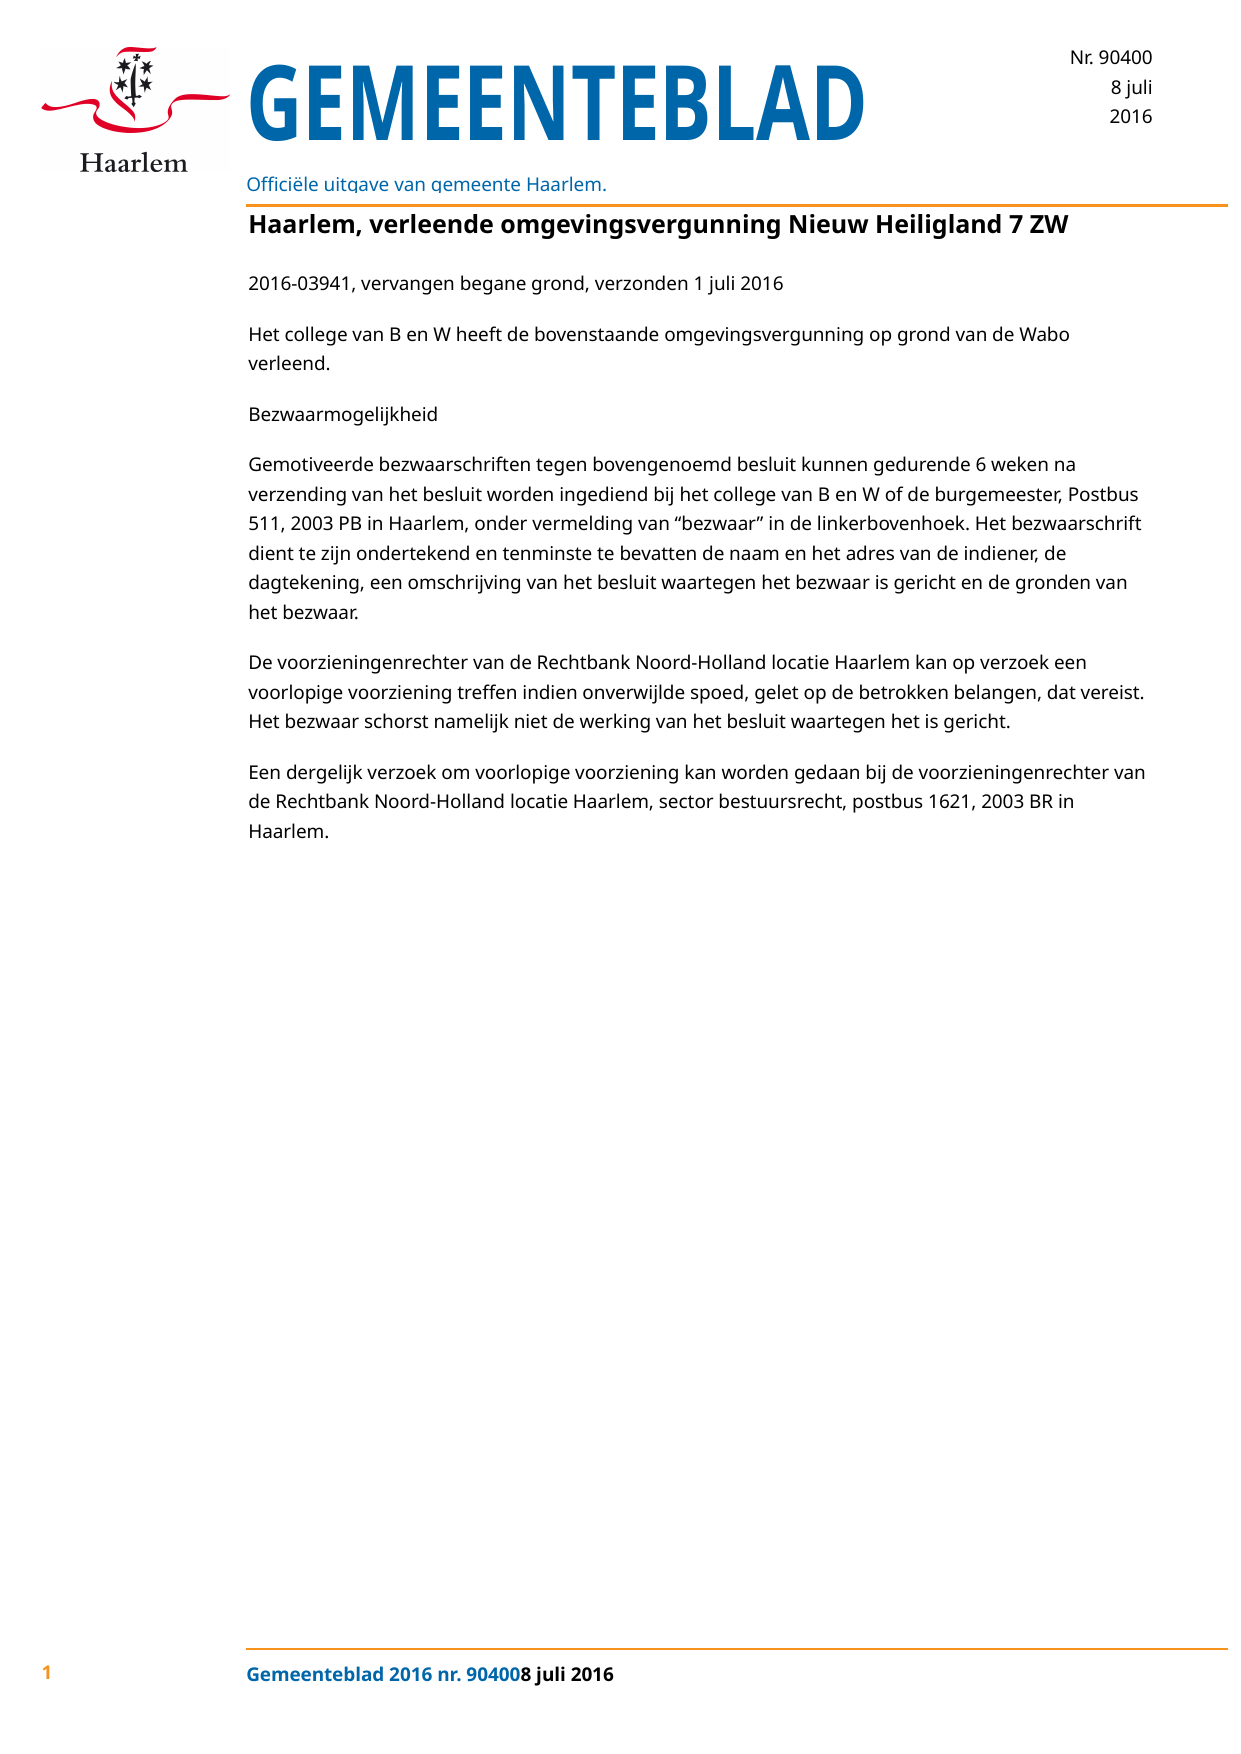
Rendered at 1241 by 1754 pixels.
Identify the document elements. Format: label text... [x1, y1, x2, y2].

text Bezwaarmogelijkheid [248, 401, 1152, 426]
text 2016-03941, vervangen begane grond, verzonden 1 juli 2016 [248, 270, 1152, 296]
text Gemotiveerde bezwaarschriften tegen bovengenoemd besluit kunnen gedurende 6 weken na verzending van het besluit worden ingediend bij het college van B en W of de burgemeester, Postbus 511, 2003 PB in Haarlem, onder vermelding van “bezwaar” in de linkerbovenhoek. Het bezwaarschrift dient te zijn ondertekend en tenminste te bevatten de naam en het adres van de indiener, de dagtekening, een omschrijving van het besluit waartegen het bezwaar is gericht en de gronden van het bezwaar. [248, 451, 1152, 625]
text Een dergelijk verzoek om voorlopige voorziening kan worden gedaan bij de voorzieningenrechter van de Rechtbank Noord-Holland locatie Haarlem, sector bestuursrecht, postbus 1621, 2003 BR in Haarlem. [248, 759, 1152, 844]
text Haarlem, verleende omgevingsvergunning Nieuw Heiligland 7 ZW [248, 207, 1152, 241]
text De voorzieningenrechter van de Rechtbank Noord-Holland locatie Haarlem kan op verzoek een voorlopige voorziening treffen indien onverwijlde spoed, gelet op de betrokken belangen, dat vereist. Het bezwaar schorst namelijk niet de werking van het besluit waartegen het is gericht. [248, 649, 1152, 734]
text Het college van B en W heeft de bovenstaande omgevingsvergunning op grond van de Wabo verleend. [248, 321, 1152, 376]
picture [41, 47, 231, 172]
